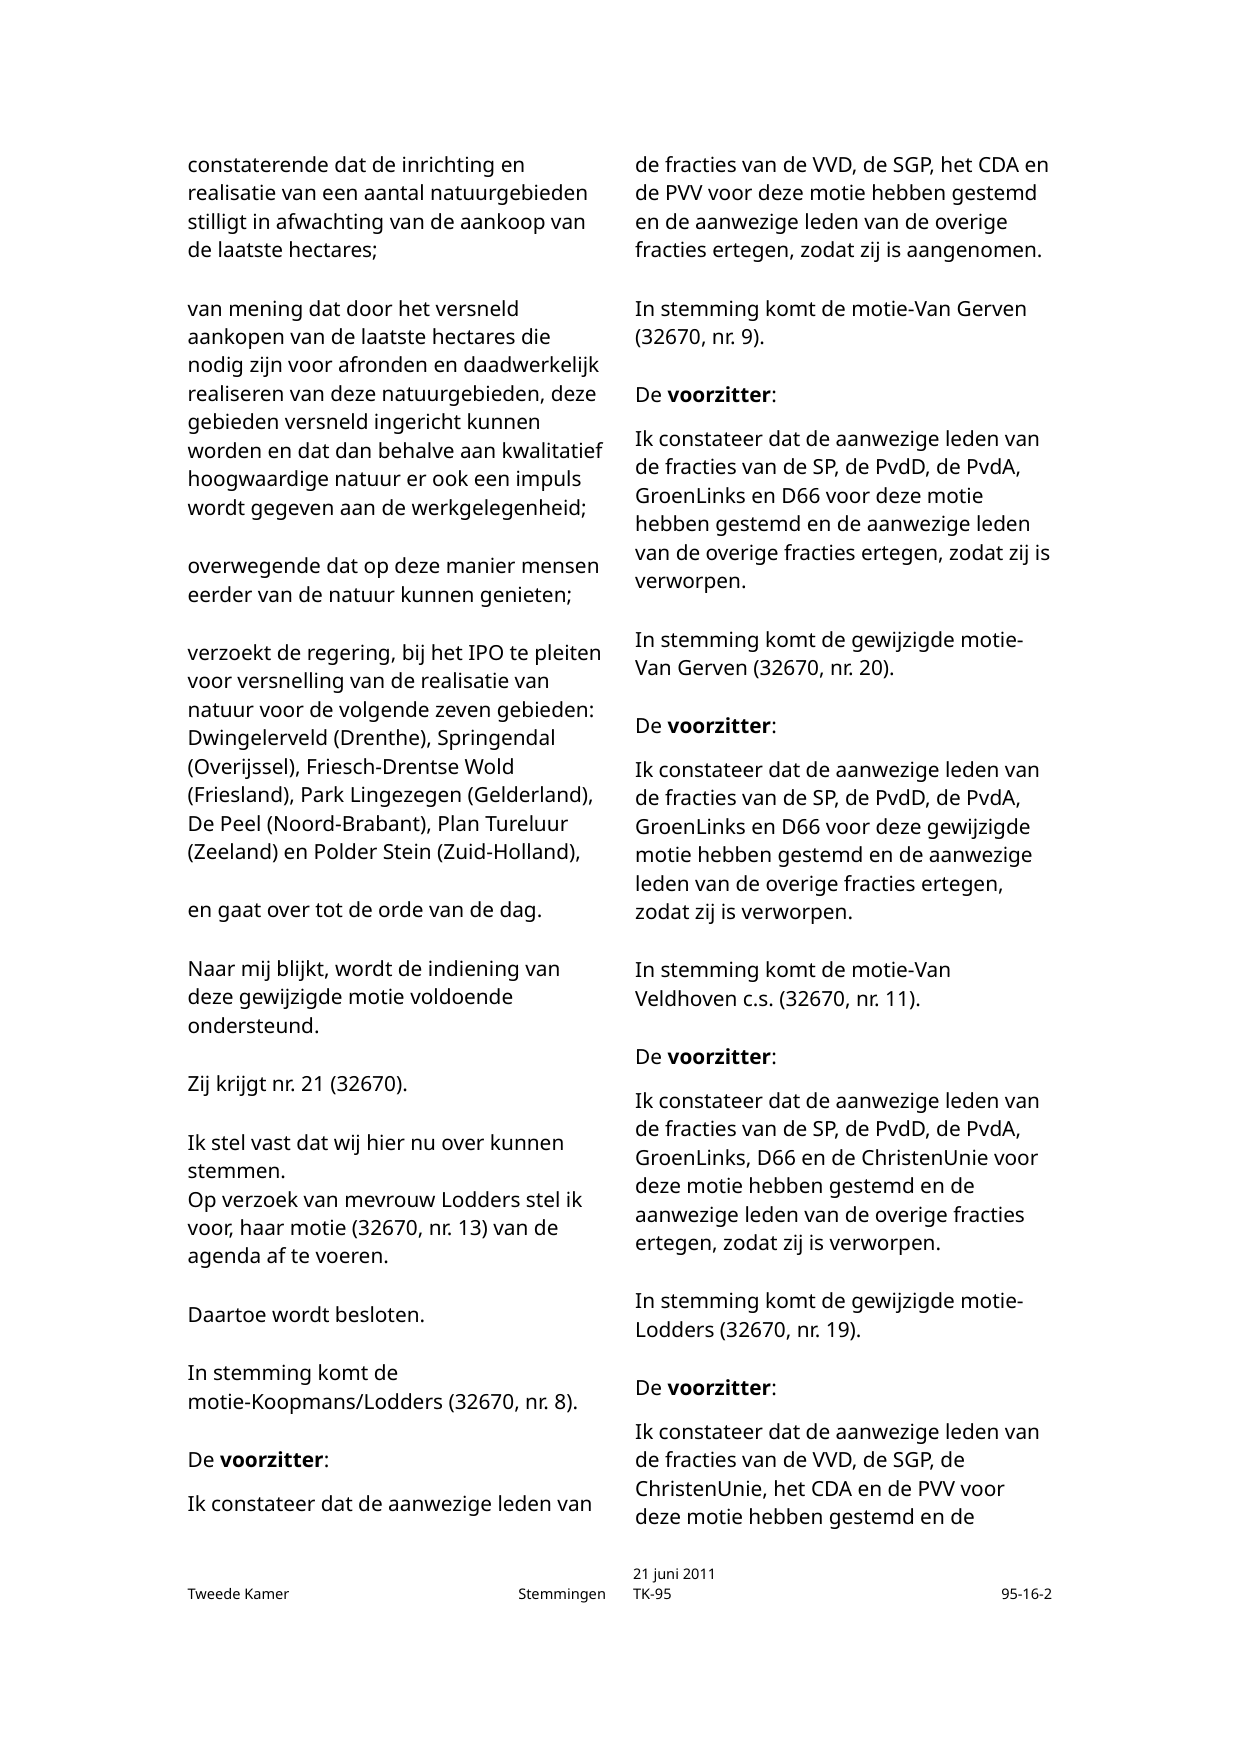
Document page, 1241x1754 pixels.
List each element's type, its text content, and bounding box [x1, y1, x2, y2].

text Op verzoek van mevrouw Lodders stel ik voor, haar motie (32670, nr. 13) van de agenda af te voeren. [187, 1185, 605, 1270]
text Ik constateer dat de aanwezige leden van de fracties van de SP, de PvdD, de PvdA, GroenLinks en D66 voor deze motie hebben gestemd en de aanwezige leden van de overige fracties ertegen, zodat zij is verworpen. [635, 424, 1053, 595]
text In stemming komt de motie-Koopmans/Lodders (32670, nr. 8). [187, 1358, 605, 1415]
text Zij krijgt nr. 21 (32670). [187, 1069, 605, 1098]
text Ik constateer dat de aanwezige leden van de fracties van de VVD, de SGP, de ChristenUnie, het CDA en de PVV voor deze motie hebben gestemd en de [635, 1417, 1053, 1531]
text overwegende dat op deze manier mensen eerder van de natuur kunnen genieten; [187, 551, 605, 608]
text De voorzitter: [187, 1445, 605, 1474]
text de fracties van de VVD, de SGP, het CDA en de PVV voor deze motie hebben gestemd en de aanwezige leden van de overige fracties ertegen, zodat zij is aangenomen. [635, 150, 1053, 264]
text constaterende dat de inrichting en realisatie van een aantal natuurgebieden stilligt in afwachting van de aankoop van de laatste hectares; [187, 150, 605, 264]
text De voorzitter: [635, 1373, 1053, 1402]
text Daartoe wordt besloten. [187, 1300, 605, 1328]
text In stemming komt de gewijzigde motie-Van Gerven (32670, nr. 20). [635, 625, 1053, 682]
text verzoekt de regering, bij het IPO te pleiten voor versnelling van de realisatie van natuur voor de volgende zeven gebieden: Dwingelerveld (Drenthe), Springendal (Overijssel), Friesch-Drentse Wold (Friesland), Park Lingezegen (Gelderland), De Peel (Noord-Brabant), Plan Tureluur (Zeeland) en Polder Stein (Zuid-Holland), [187, 638, 605, 866]
text Ik stel vast dat wij hier nu over kunnen stemmen. [187, 1128, 605, 1185]
text Naar mij blijkt, wordt de indiening van deze gewijzigde motie voldoende ondersteund. [187, 954, 605, 1039]
text De voorzitter: [635, 712, 1053, 740]
text In stemming komt de motie-Van Gerven (32670, nr. 9). [635, 294, 1053, 351]
text en gaat over tot de orde van de dag. [187, 896, 605, 924]
text van mening dat door het versneld aankopen van de laatste hectares die nodig zijn voor afronden en daadwerkelijk realiseren van deze natuurgebieden, deze gebieden versneld ingericht kunnen worden en dat dan behalve aan kwalitatief hoogwaardige natuur er ook een impuls wordt gegeven aan de werkgelegenheid; [187, 294, 605, 521]
text In stemming komt de motie-Van Veldhoven c.s. (32670, nr. 11). [635, 956, 1053, 1012]
text De voorzitter: [635, 1042, 1053, 1071]
text Ik constateer dat de aanwezige leden van [187, 1489, 605, 1517]
text Ik constateer dat de aanwezige leden van de fracties van de SP, de PvdD, de PvdA, GroenLinks en D66 voor deze gewijzigde motie hebben gestemd en de aanwezige leden van de overige fracties ertegen, zodat zij is verworpen. [635, 755, 1053, 926]
text Ik constateer dat de aanwezige leden van de fracties van de SP, de PvdD, de PvdA, GroenLinks, D66 en de ChristenUnie voor deze motie hebben gestemd en de aanwezige leden van de overige fracties ertegen, zodat zij is verworpen. [635, 1086, 1053, 1257]
text De voorzitter: [635, 381, 1053, 409]
text In stemming komt de gewijzigde motie-Lodders (32670, nr. 19). [635, 1287, 1053, 1343]
